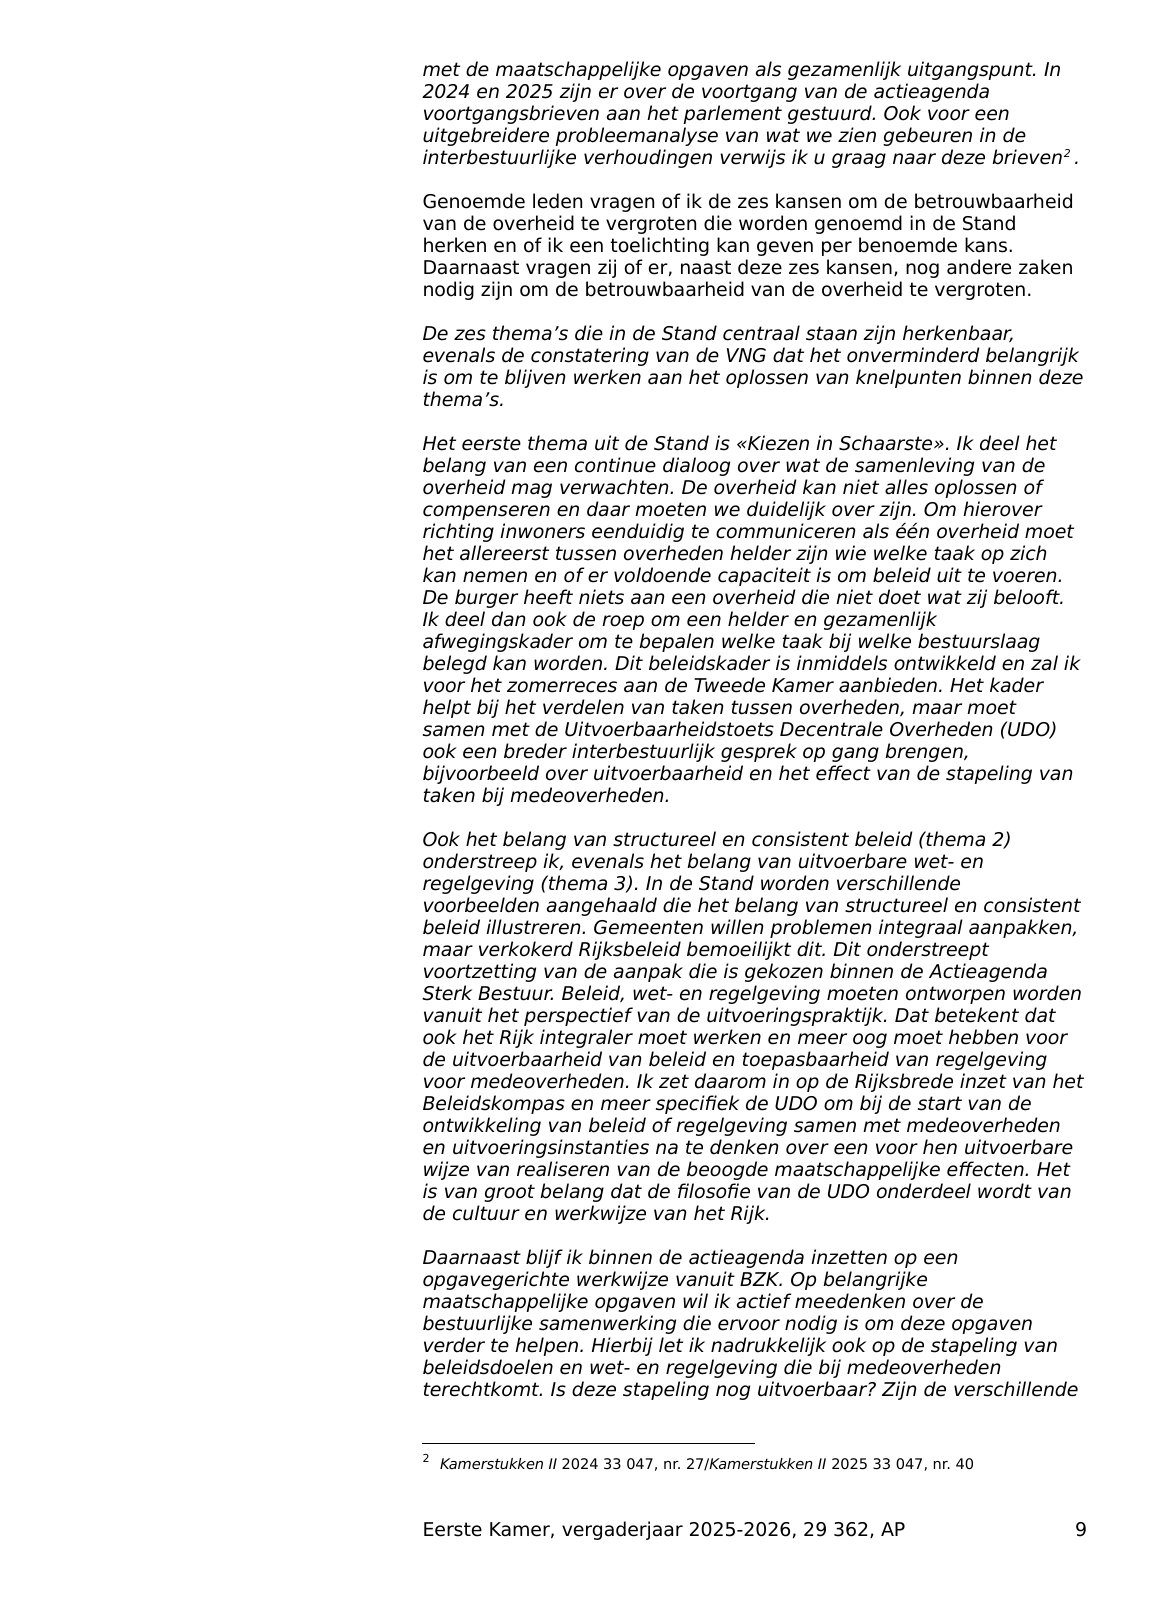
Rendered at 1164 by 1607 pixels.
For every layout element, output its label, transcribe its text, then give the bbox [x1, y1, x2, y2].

text met de maatschappelijke opgaven als gezamenlijk uitgangspunt. In 2024 en 2025 zijn er over de voortgang van de actieagenda voortgangsbrieven aan het parlement gestuurd. Ook voor een uitgebreidere probleemanalyse van wat we zien gebeuren in de interbestuurlijke verhoudingen verwijs ik u graag naar deze brieven. [422, 59, 1087, 169]
text Ook het belang van structureel en consistent beleid (thema 2) onderstreep ik, evenals het belang van uitvoerbare wet- en regelgeving (thema 3). In de Stand worden verschillende voorbeelden aangehaald die het belang van structureel en consistent beleid illustreren. Gemeenten willen problemen integraal aanpakken, maar verkokerd Rijksbeleid bemoeilijkt dit. Dit onderstreept voortzetting van de aanpak die is gekozen binnen de Actieagenda Sterk Bestuur. Beleid, wet- en regelgeving moeten ontworpen worden vanuit het perspectief van de uitvoeringspraktijk. Dat betekent dat ook het Rijk integraler moet werken en meer oog moet hebben voor de uitvoerbaarheid van beleid en toepasbaarheid van regelgeving voor medeoverheden. Ik zet daarom in op de Rijksbrede inzet van het Beleidskompas en meer specifiek de UDO om bij de start van de ontwikkeling van beleid of regelgeving samen met medeoverheden en uitvoeringsinstanties na te denken over een voor hen uitvoerbare wijze van realiseren van de beoogde maatschappelijke effecten. Het is van groot belang dat de filosofie van de UDO onderdeel wordt van de cultuur en werkwijze van het Rijk. [422, 829, 1087, 1225]
text Het eerste thema uit de Stand is «Kiezen in Schaarste». Ik deel het belang van een continue dialoog over wat de samenleving van de overheid mag verwachten. De overheid kan niet alles oplossen of compenseren en daar moeten we duidelijk over zijn. Om hierover richting inwoners eenduidig te communiceren als één overheid moet het allereerst tussen overheden helder zijn wie welke taak op zich kan nemen en of er voldoende capaciteit is om beleid uit te voeren. De burger heeft niets aan een overheid die niet doet wat zij belooft. Ik deel dan ook de roep om een helder en gezamenlijk afwegingskader om te bepalen welke taak bij welke bestuurslaag belegd kan worden. Dit beleidskader is inmiddels ontwikkeld en zal ik voor het zomerreces aan de Tweede Kamer aanbieden. Het kader helpt bij het verdelen van taken tussen overheden, maar moet samen met de Uitvoerbaarheidstoets Decentrale Overheden (UDO) ook een breder interbestuurlijk gesprek op gang brengen, bijvoorbeeld over uitvoerbaarheid en het effect van de stapeling van taken bij medeoverheden. [422, 433, 1087, 807]
text Kamerstukken II 2024 33 047, nr. 27/Kamerstukken II 2025 33 047, nr. 40 [422, 1452, 1087, 1474]
text Genoemde leden vragen of ik de zes kansen om de betrouwbaarheid van de overheid te vergroten die worden genoemd in de Stand herken en of ik een toelichting kan geven per benoemde kans. Daarnaast vragen zij of er, naast deze zes kansen, nog andere zaken nodig zijn om de betrouwbaarheid van de overheid te vergroten. [422, 191, 1087, 301]
text De zes thema’s die in de Stand centraal staan zijn herkenbaar, evenals de constatering van de VNG dat het onverminderd belangrijk is om te blijven werken aan het oplossen van knelpunten binnen deze thema’s. [422, 323, 1087, 411]
text Daarnaast blijf ik binnen de actieagenda inzetten op een opgavegerichte werkwijze vanuit BZK. Op belangrijke maatschappelijke opgaven wil ik actief meedenken over de bestuurlijke samenwerking die ervoor nodig is om deze opgaven verder te helpen. Hierbij let ik nadrukkelijk ook op de stapeling van beleidsdoelen en wet- en regelgeving die bij medeoverheden terechtkomt. Is deze stapeling nog uitvoerbaar? Zijn de verschillende [422, 1247, 1087, 1401]
